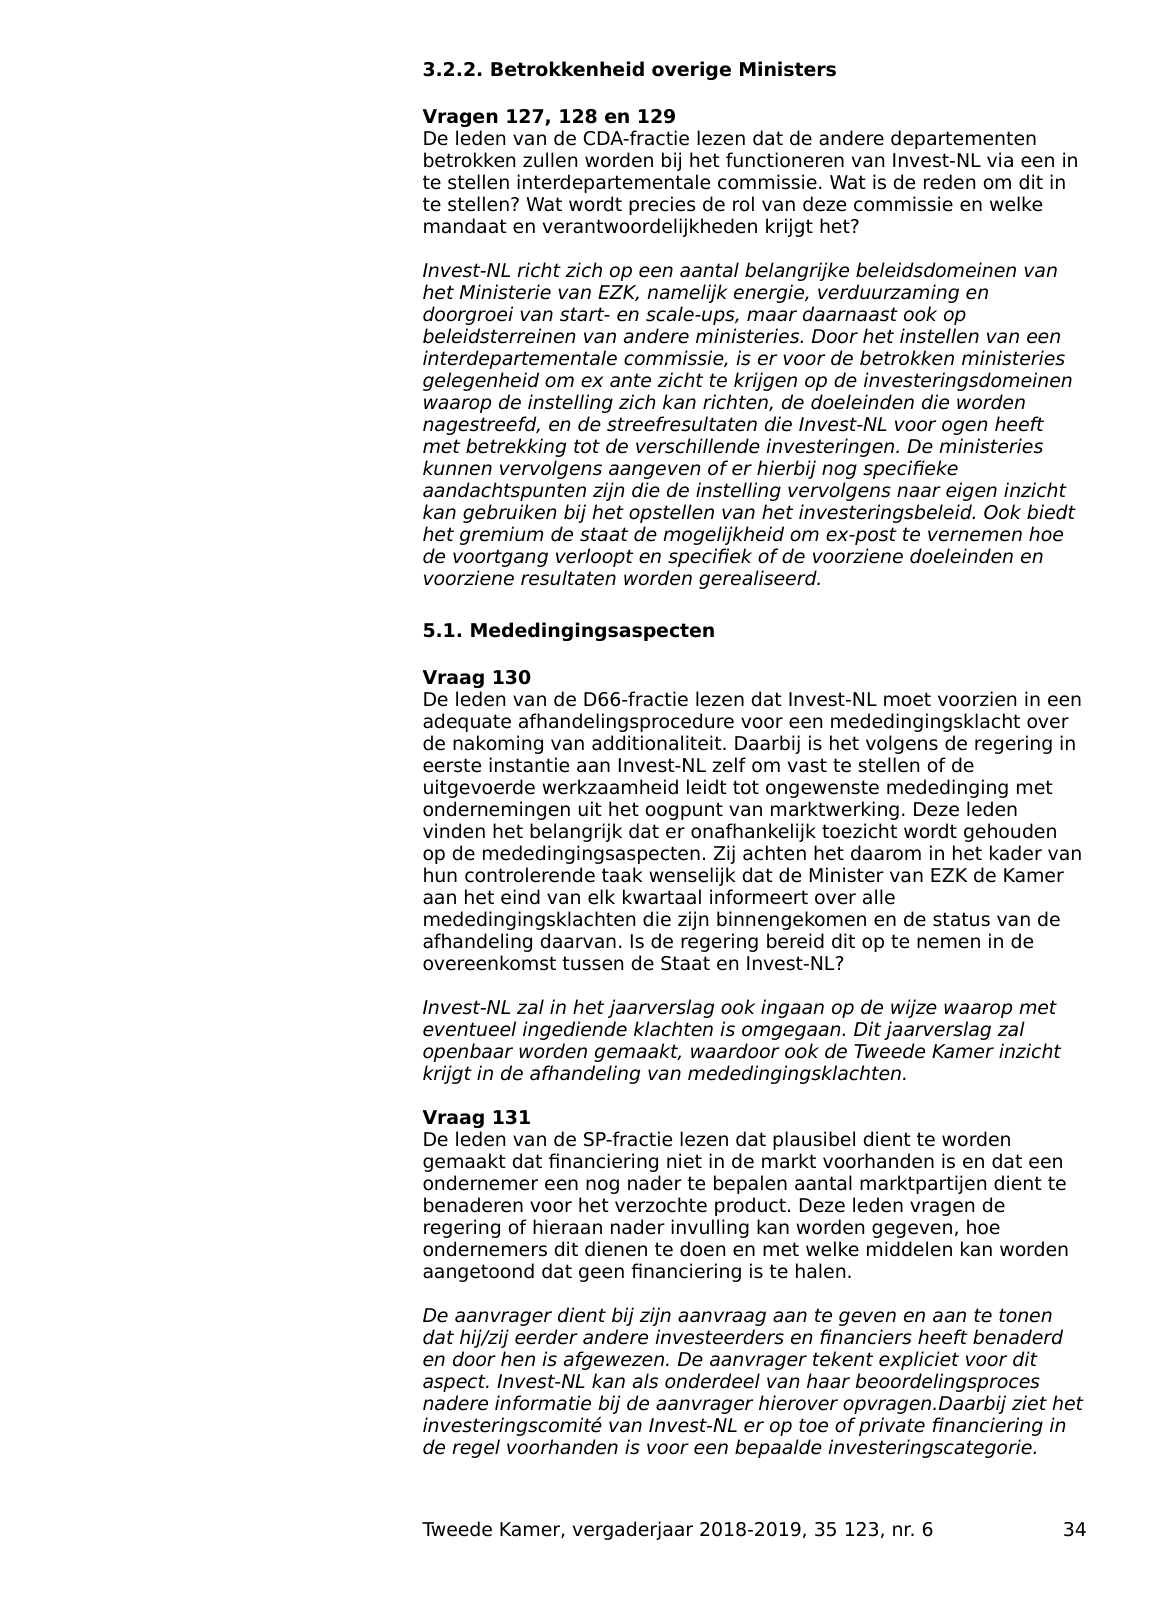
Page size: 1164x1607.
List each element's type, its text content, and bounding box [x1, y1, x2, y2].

text Invest-NL richt zich op een aantal belangrijke beleidsdomeinen van het Ministerie van EZK, namelijk energie, verduurzaming en doorgroei van start- en scale-ups, maar daarnaast ook op beleidsterreinen van andere ministeries. Door het instellen van een interdepartementale commissie, is er voor de betrokken ministeries gelegenheid om ex ante zicht te krijgen op de investeringsdomeinen waarop de instelling zich kan richten, de doeleinden die worden nagestreefd, en de streefresultaten die Invest-NL voor ogen heeft met betrekking tot de verschillende investeringen. De ministeries kunnen vervolgens aangeven of er hierbij nog specifieke aandachtspunten zijn die de instelling vervolgens naar eigen inzicht kan gebruiken bij het opstellen van het investeringsbeleid. Ook biedt het gremium de staat de mogelijkheid om ex-post te vernemen hoe de voortgang verloopt en specifiek of de voorziene doeleinden en voorziene resultaten worden gerealiseerd. [422, 260, 1087, 590]
text Vragen 127, 128 en 129 [422, 106, 1087, 128]
text De leden van de D66-fractie lezen dat Invest-NL moet voorzien in een adequate afhandelingsprocedure voor een mededingingsklacht over de nakoming van additionaliteit. Daarbij is het volgens de regering in eerste instantie aan Invest-NL zelf om vast te stellen of de uitgevoerde werkzaamheid leidt tot ongewenste mededinging met ondernemingen uit het oogpunt van marktwerking. Deze leden vinden het belangrijk dat er onafhankelijk toezicht wordt gehouden op de mededingingsaspecten. Zij achten het daarom in het kader van hun controlerende taak wenselijk dat de Minister van EZK de Kamer aan het eind van elk kwartaal informeert over alle mededingingsklachten die zijn binnengekomen en de status van de afhandeling daarvan. Is de regering bereid dit op te nemen in de overeenkomst tussen de Staat en Invest-NL? [422, 689, 1087, 974]
text De leden van de SP-fractie lezen dat plausibel dient te worden gemaakt dat financiering niet in de markt voorhanden is en dat een ondernemer een nog nader te bepalen aantal marktpartijen dient te benaderen voor het verzochte product. Deze leden vragen de regering of hieraan nader invulling kan worden gegeven, hoe ondernemers dit dienen te doen en met welke middelen kan worden aangetoond dat geen financiering is te halen. [422, 1129, 1087, 1283]
text Vraag 131 [422, 1107, 1087, 1129]
subtitle 3.2.2. Betrokkenheid overige Ministers [422, 59, 1087, 81]
subtitle 5.1. Mededingingsaspecten [422, 620, 1087, 642]
text De aanvrager dient bij zijn aanvraag aan te geven en aan te tonen dat hij/zij eerder andere investeerders en financiers heeft benaderd en door hen is afgewezen. De aanvrager tekent expliciet voor dit aspect. Invest-NL kan als onderdeel van haar beoordelingsproces nadere informatie bij de aanvrager hierover opvragen.Daarbij ziet het investeringscomité van Invest-NL er op toe of private financiering in de regel voorhanden is voor een bepaalde investeringscategorie. [422, 1305, 1087, 1459]
text Invest-NL zal in het jaarverslag ook ingaan op de wijze waarop met eventueel ingediende klachten is omgegaan. Dit jaarverslag zal openbaar worden gemaakt, waardoor ook de Tweede Kamer inzicht krijgt in de afhandeling van mededingingsklachten. [422, 997, 1087, 1084]
text Vraag 130 [422, 667, 1087, 689]
text De leden van de CDA-fractie lezen dat de andere departementen betrokken zullen worden bij het functioneren van Invest-NL via een in te stellen interdepartementale commissie. Wat is de reden om dit in te stellen? Wat wordt precies de rol van deze commissie en welke mandaat en verantwoordelijkheden krijgt het? [422, 128, 1087, 238]
